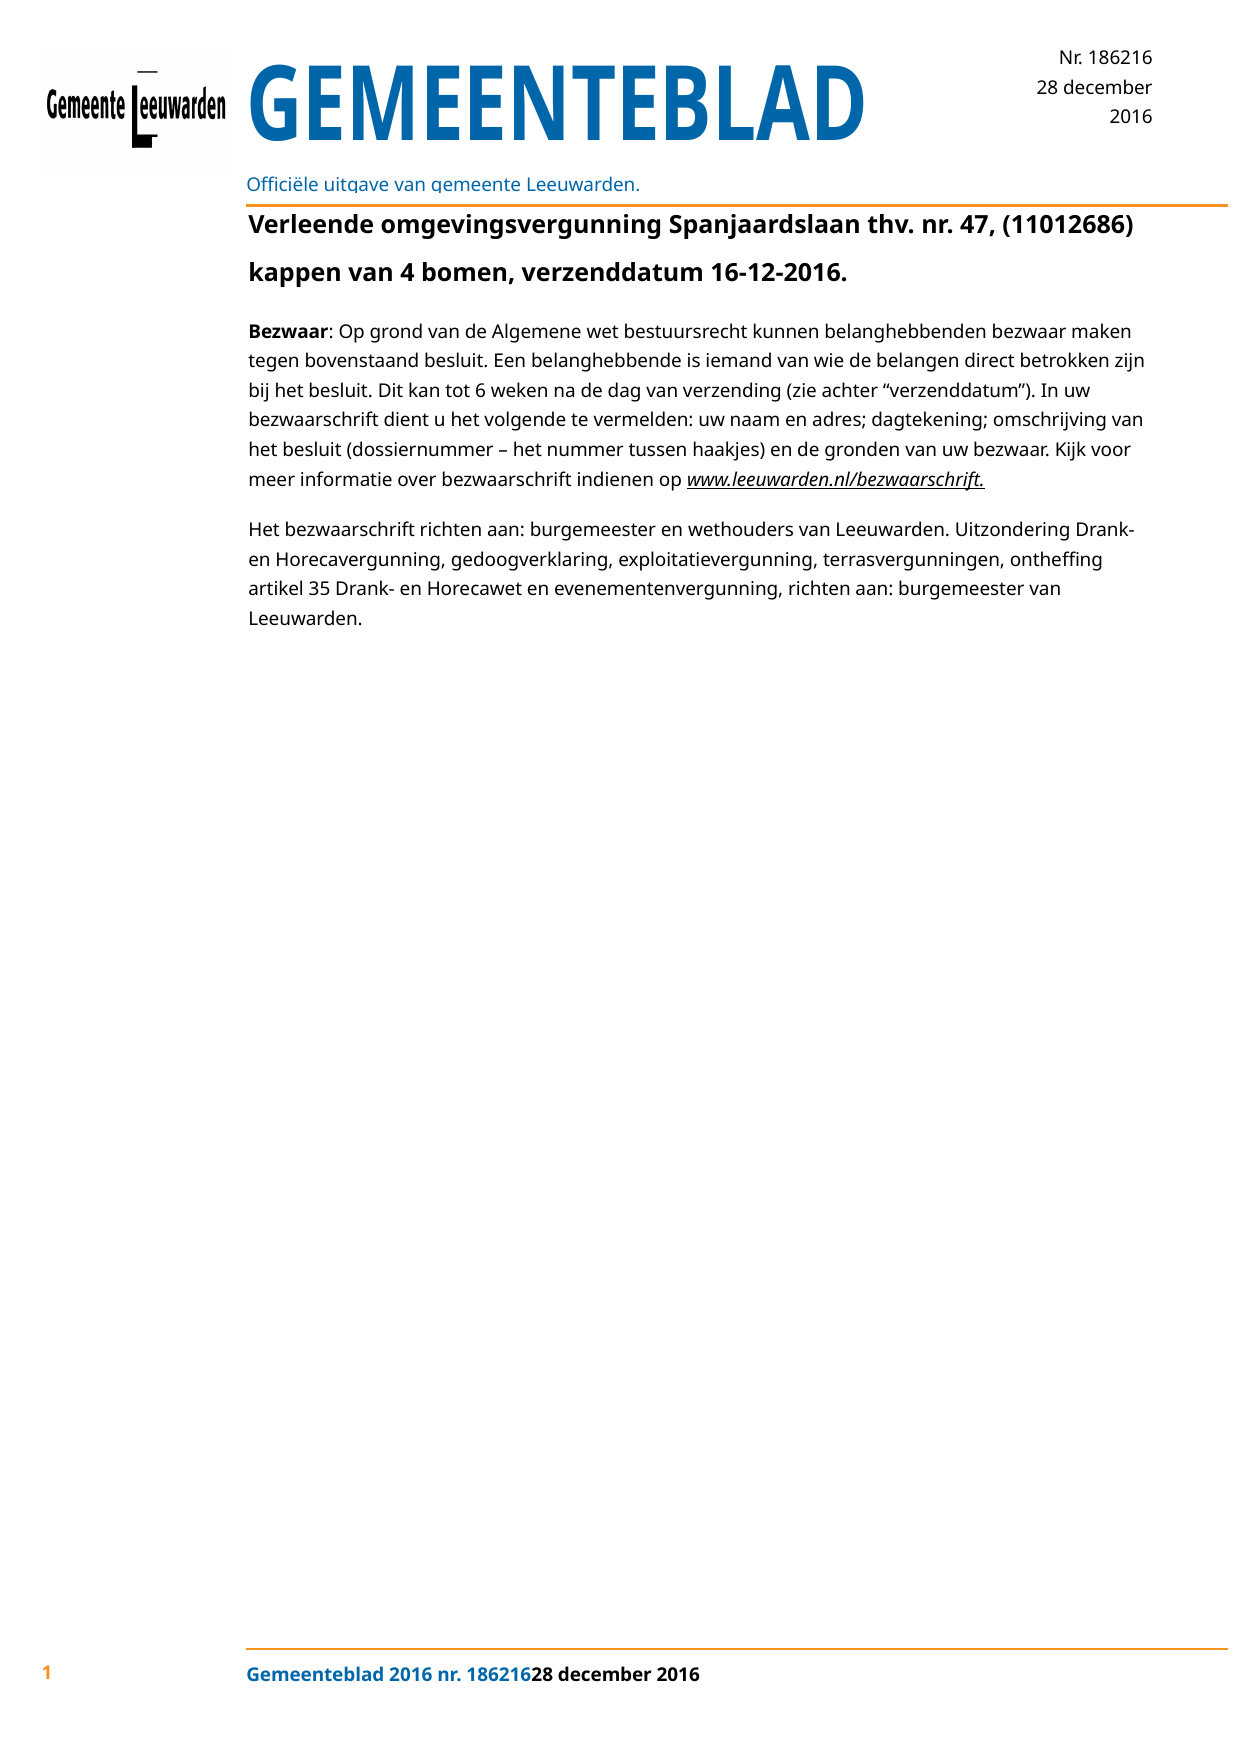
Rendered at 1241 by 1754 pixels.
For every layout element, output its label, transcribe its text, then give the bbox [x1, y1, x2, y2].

text Bezwaar: Op grond van de Algemene wet bestuursrecht kunnen belanghebbenden bezwaar maken tegen bovenstaand besluit. Een belanghebbende is iemand van wie de belangen direct betrokken zijn bij het besluit. Dit kan tot 6 weken na de dag van verzending (zie achter “verzenddatum”). In uw bezwaarschrift dient u het volgende te vermelden: uw naam en adres; dagtekening; omschrijving van het besluit (dossiernummer – het nummer tussen haakjes) en de gronden van uw bezwaar. Kijk voor meer informatie over bezwaarschrift indienen op www.leeuwarden.nl/bezwaarschrift. [248, 318, 1152, 492]
text Het bezwaarschrift richten aan: burgemeester en wethouders van Leeuwarden. Uitzondering Drank- en Horecavergunning, gedoogverklaring, exploitatievergunning, terrasvergunningen, ontheffing artikel 35 Drank- en Horecawet en evenementenvergunning, richten aan: burgemeester van Leeuwarden. [248, 516, 1152, 631]
picture [41, 47, 231, 172]
text Verleende omgevingsvergunning Spanjaardslaan thv. nr. 47, (11012686) kappen van 4 bomen, verzenddatum 16-12-2016. [248, 207, 1152, 288]
